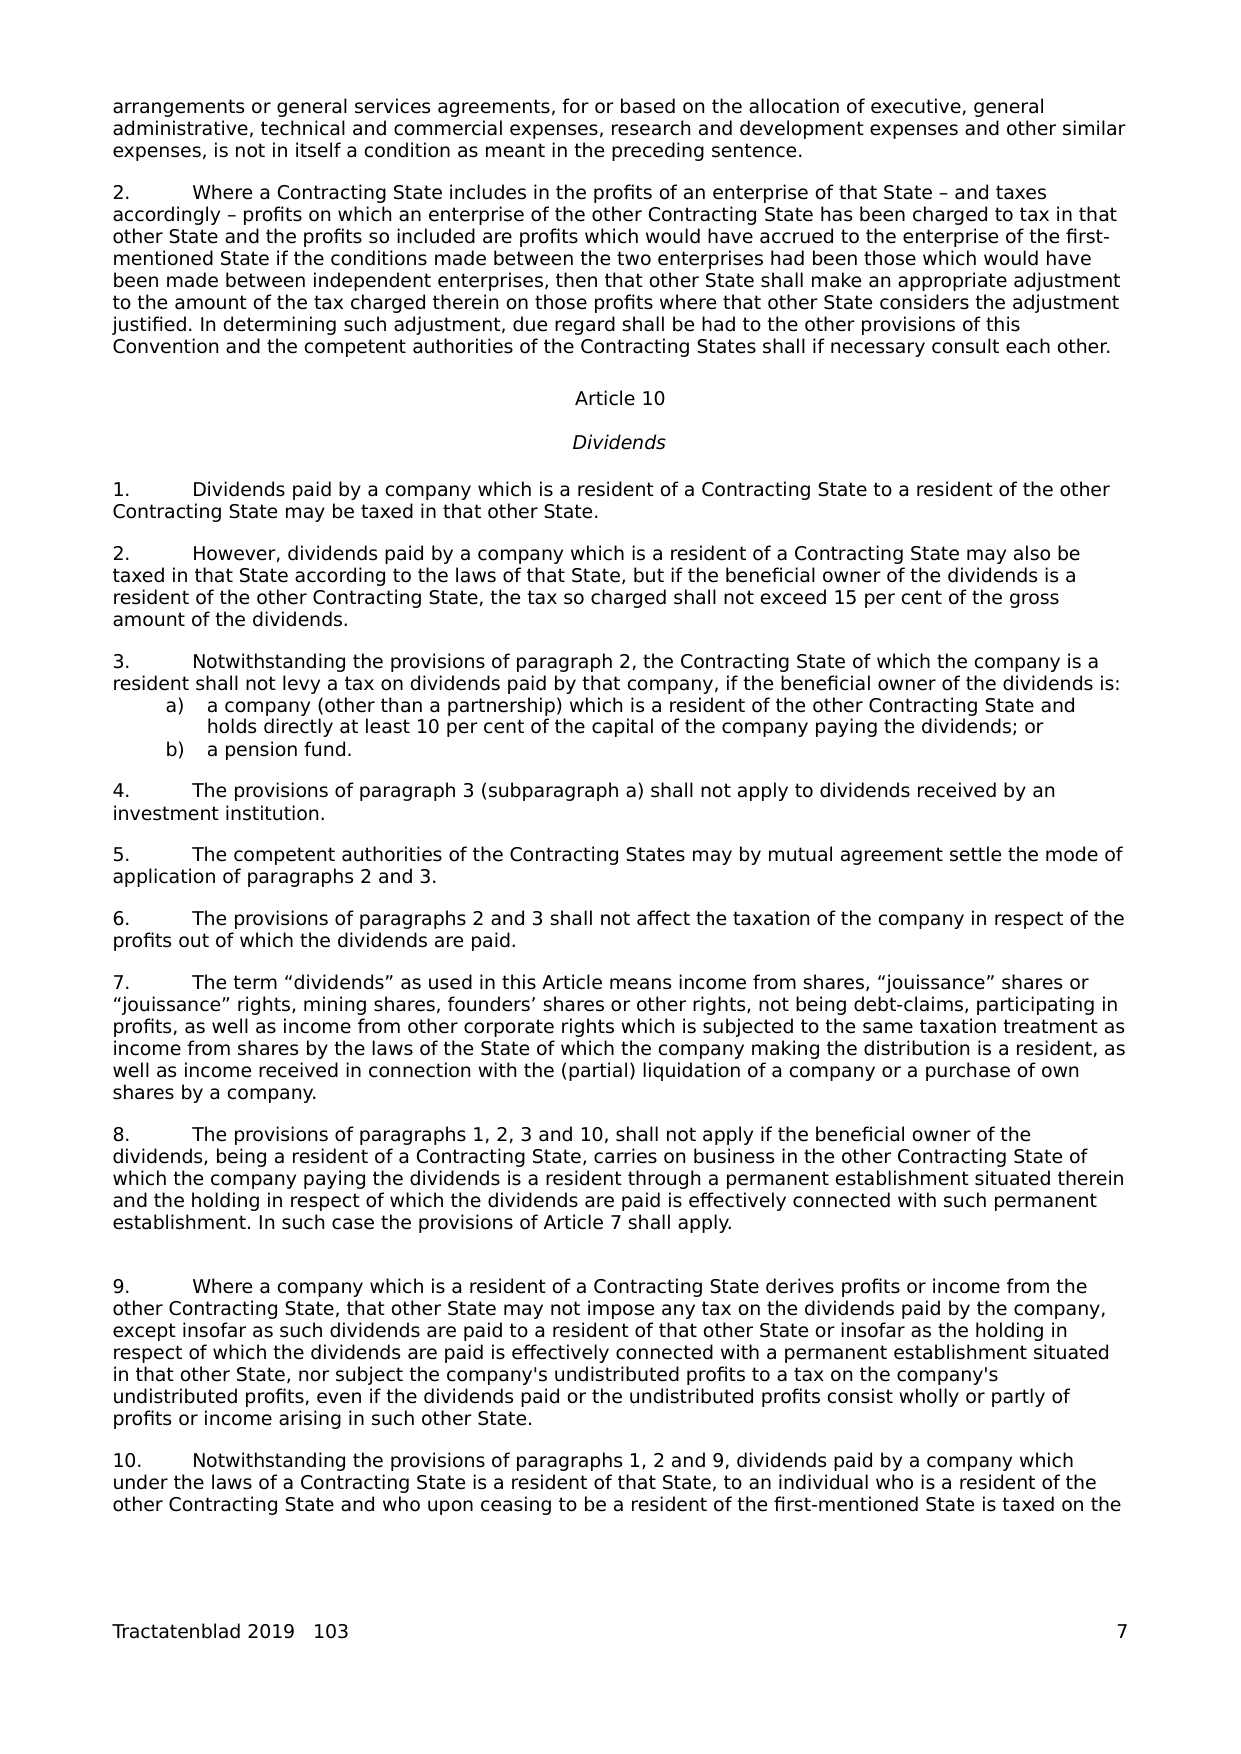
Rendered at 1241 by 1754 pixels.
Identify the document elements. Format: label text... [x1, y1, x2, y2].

text 2. Where a Contracting State includes in the profits of an enterprise of that State – and taxes accordingly – profits on which an enterprise of the other Contracting State has been charged to tax in that other State and the profits so included are profits which would have accrued to the enterprise of the first-mentioned State if the conditions made between the two enterprises had been those which would have been made between independent enterprises, then that other State shall make an appropriate adjustment to the amount of the tax charged therein on those profits where that other State considers the adjustment justified. In determining such adjustment, due regard shall be had to the other provisions of this Convention and the competent authorities of the Contracting States shall if necessary consult each other. [112, 182, 1128, 358]
text 9. Where a company which is a resident of a Contracting State derives profits or income from the other Contracting State, that other State may not impose any tax on the dividends paid by the company, except insofar as such dividends are paid to a resident of that other State or insofar as the holding in respect of which the dividends are paid is effectively connected with a permanent establishment situated in that other State, nor subject the company's undistributed profits to a tax on the company's undistributed profits, even if the dividends paid or the undistributed profits consist wholly or partly of profits or income arising in such other State. [112, 1276, 1128, 1430]
text 1. Dividends paid by a company which is a resident of a Contracting State to a resident of the other Contracting State may be taxed in that other State. [112, 479, 1128, 523]
text 2. However, dividends paid by a company which is a resident of a Contracting State may also be taxed in that State according to the laws of that State, but if the beneficial owner of the dividends is a resident of the other Contracting State, the tax so charged shall not exceed 15 per cent of the gross amount of the dividends. [112, 543, 1128, 631]
text 10. Notwithstanding the provisions of paragraphs 1, 2 and 9, dividends paid by a company which under the laws of a Contracting State is a resident of that State, to an individual who is a resident of the other Contracting State and who upon ceasing to be a resident of the first-mentioned State is taxed on the [112, 1450, 1128, 1516]
text 7. The term “dividends” as used in this Article means income from shares, “jouissance” shares or “jouissance” rights, mining shares, founders’ shares or other rights, not being debt-claims, participating in profits, as well as income from other corporate rights which is subjected to the same taxation treatment as income from shares by the laws of the State of which the company making the distribution is a resident, as well as income received in connection with the (partial) liquidation of a company or a purchase of own shares by a company. [112, 972, 1128, 1104]
text 3. Notwithstanding the provisions of paragraph 2, the Contracting State of which the company is a resident shall not levy a tax on dividends paid by that company, if the beneficial owner of the dividends is: [112, 651, 1128, 694]
subtitle Article 10 Dividends [112, 388, 1128, 454]
text 6. The provisions of paragraphs 2 and 3 shall not affect the taxation of the company in respect of the profits out of which the dividends are paid. [112, 908, 1128, 952]
text 4. The provisions of paragraph 3 (subparagraph a) shall not apply to dividends received by an investment institution. [112, 780, 1128, 824]
text 8. The provisions of paragraphs 1, 2, 3 and 10, shall not apply if the beneficial owner of the dividends, being a resident of a Contracting State, carries on business in the other Contracting State of which the company paying the dividends is a resident through a permanent establishment situated therein and the holding in respect of which the dividends are paid is effectively connected with such permanent establishment. In such case the provisions of Article 7 shall apply. [112, 1124, 1128, 1234]
text 5. The competent authorities of the Contracting States may by mutual agreement settle the mode of application of paragraphs 2 and 3. [112, 844, 1128, 888]
text a) a company (other than a partnership) which is a resident of the other Contracting State and holds directly at least 10 per cent of the capital of the company paying the dividends; or [165, 694, 1128, 738]
text arrangements or general services agreements, for or based on the allocation of executive, general administrative, technical and commercial expenses, research and development expenses and other similar expenses, is not in itself a condition as meant in the preceding sentence. [112, 96, 1128, 162]
text b) a pension fund. [165, 738, 1128, 760]
